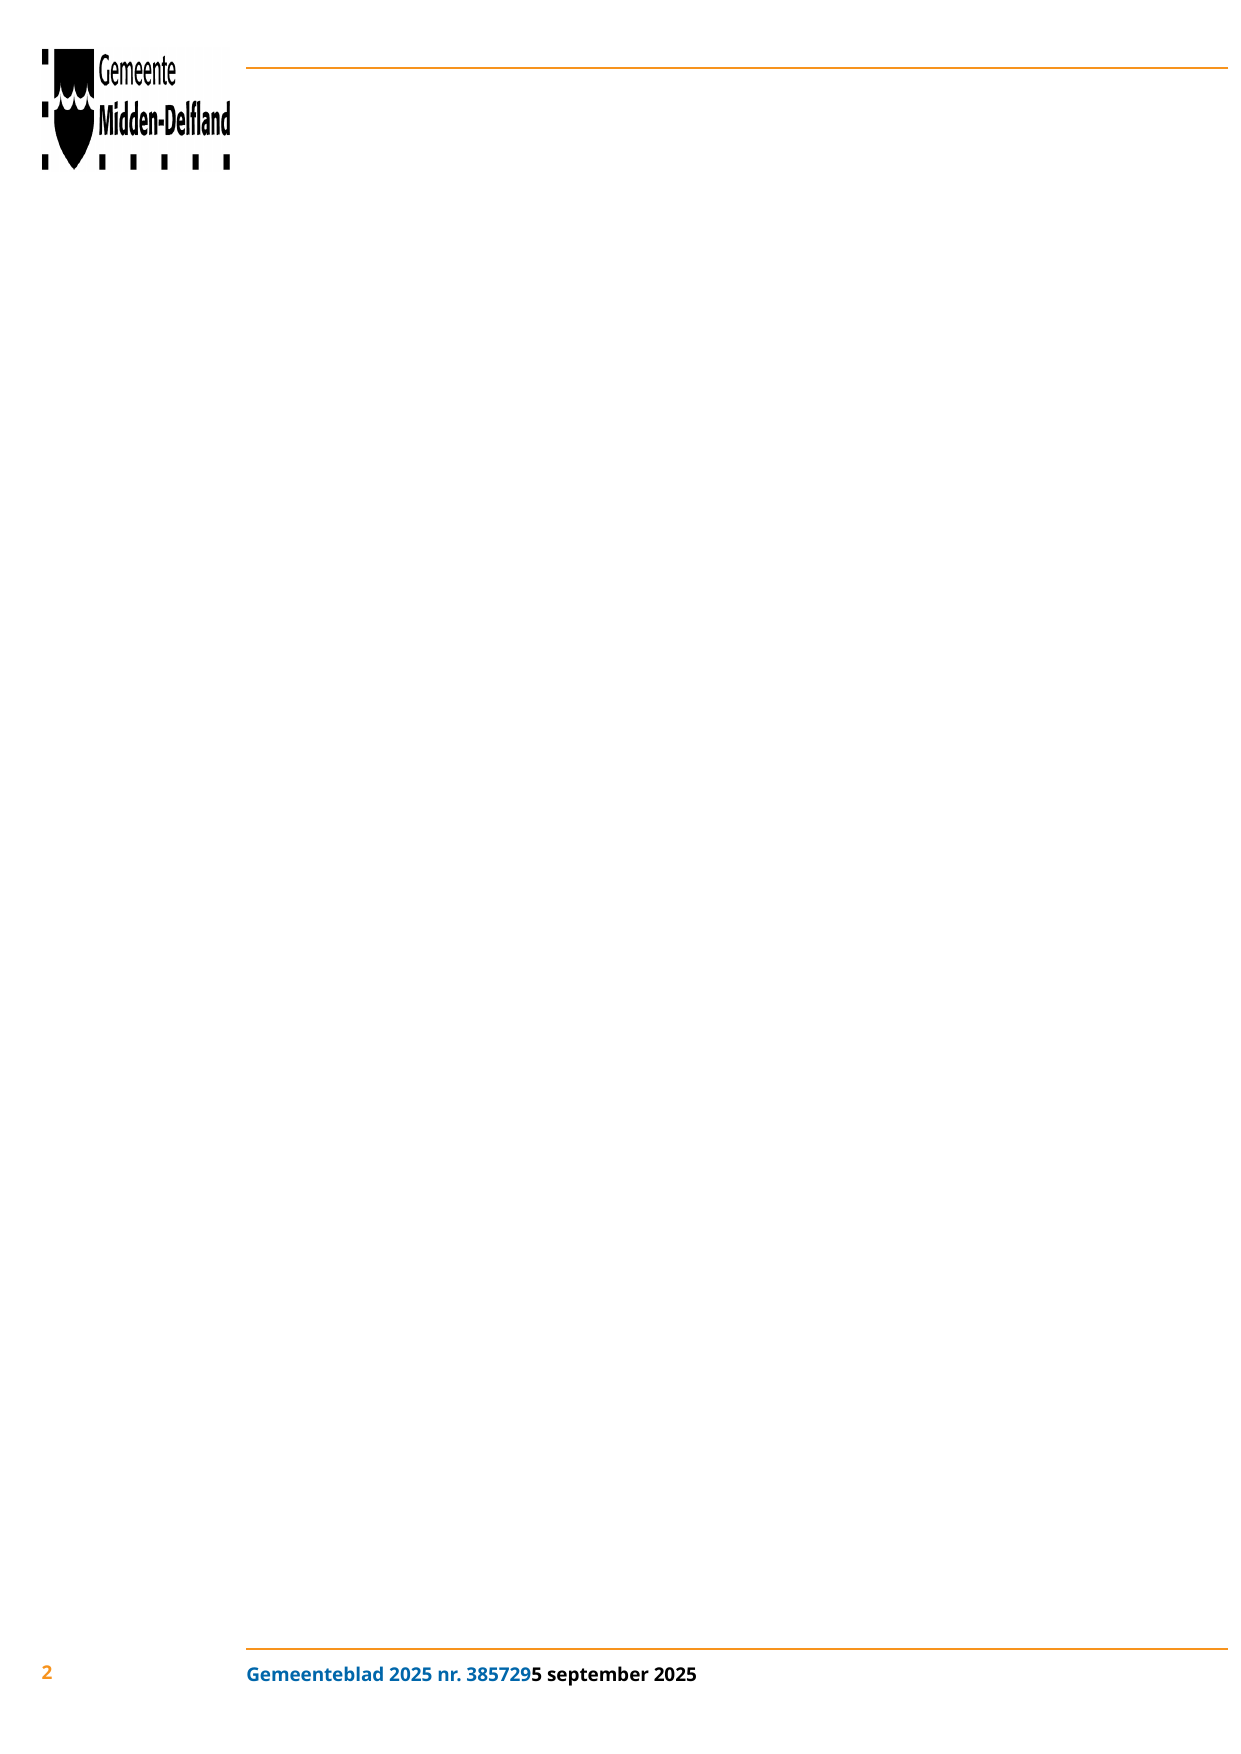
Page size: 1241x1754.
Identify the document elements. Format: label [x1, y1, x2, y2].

picture [41, 47, 231, 172]
